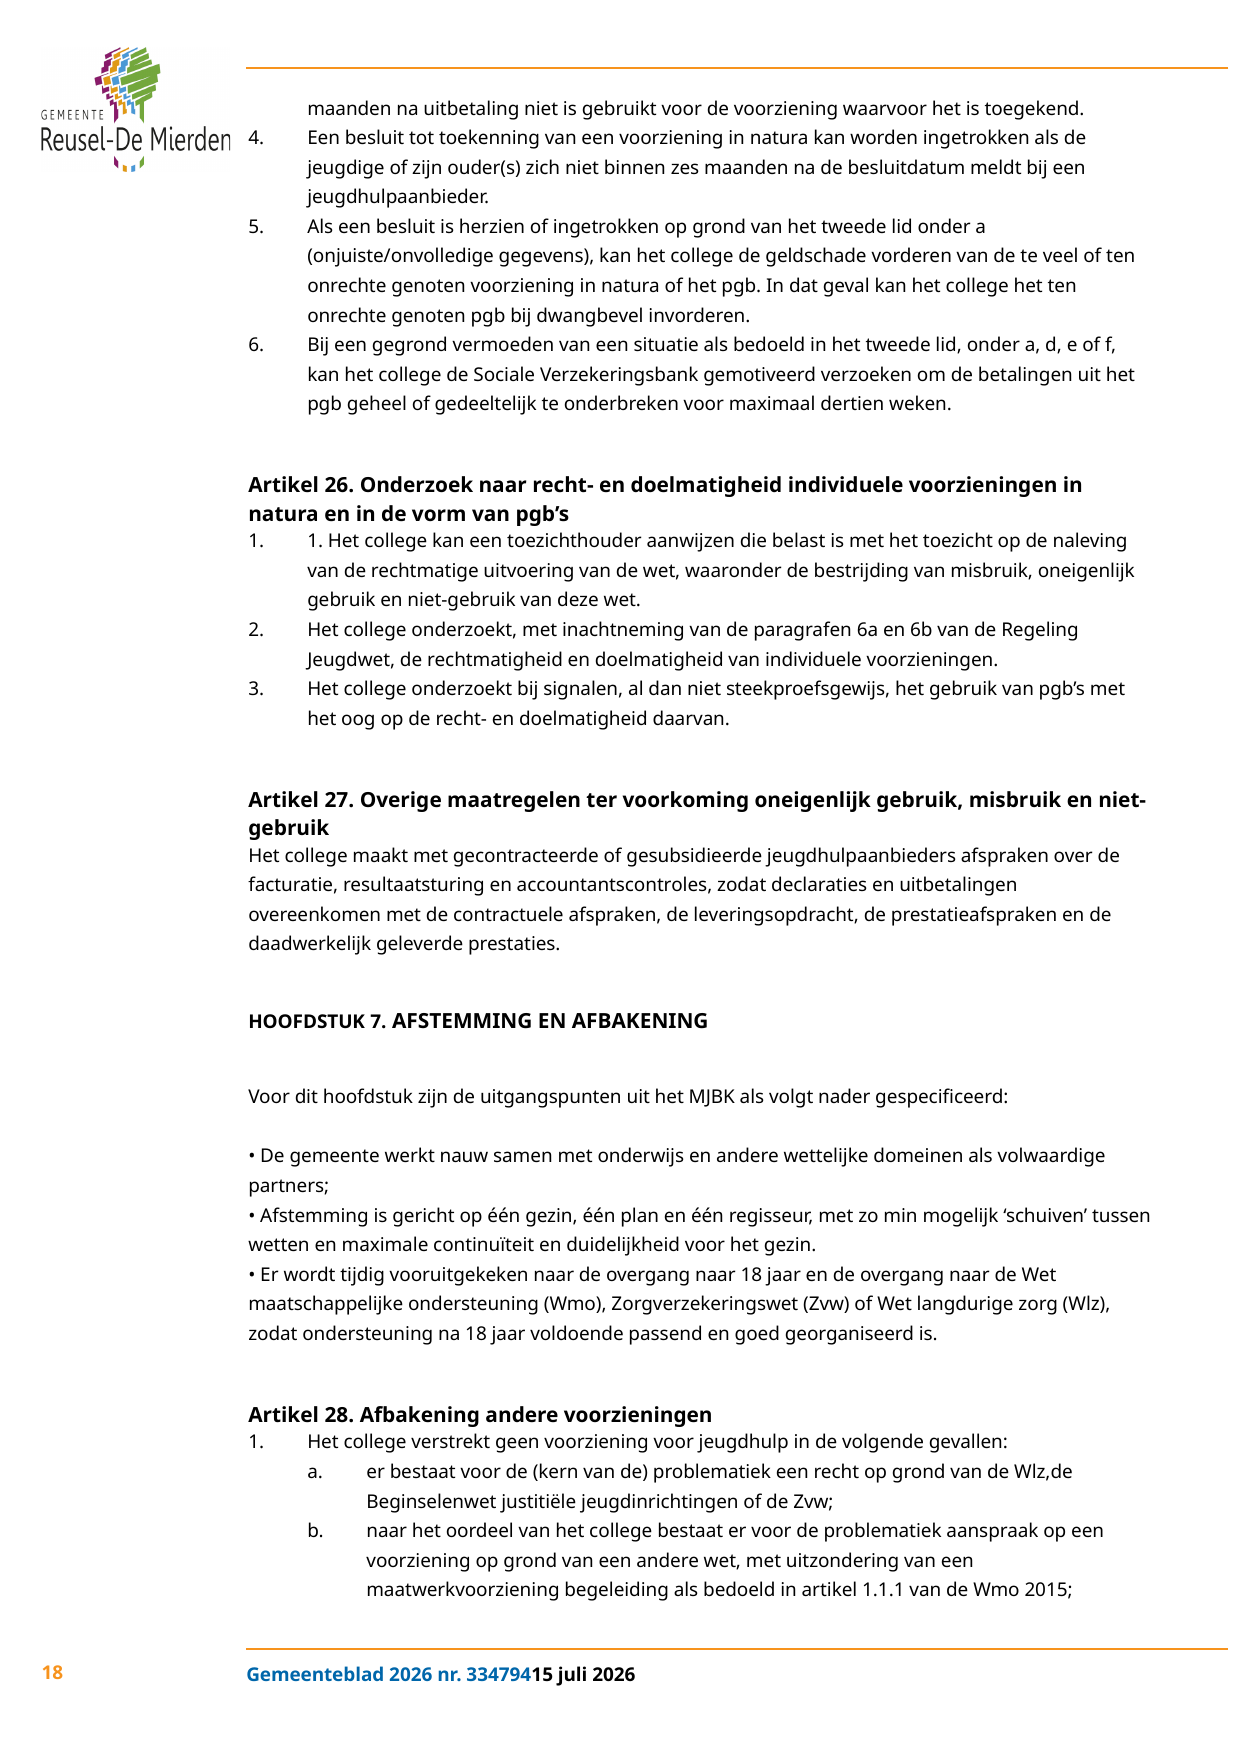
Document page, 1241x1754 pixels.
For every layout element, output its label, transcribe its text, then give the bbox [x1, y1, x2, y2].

list naar het oordeel van het college bestaat er voor de problematiek aanspraak op een voorziening op grond van een andere wet, met uitzondering van een maatwerkvoorziening begeleiding als bedoeld in artikel 1.1.1 van de Wmo 2015; [307, 1517, 1152, 1602]
text Artikel 28. Afbakening andere voorzieningen [248, 1400, 1152, 1429]
list Het college verstrekt geen voorziening voor jeugdhulp in de volgende gevallen: [248, 1429, 1152, 1454]
list Het college onderzoekt, met inachtneming van de paragrafen 6a en 6b van de Regeling Jeugdwet, de rechtmatigheid en doelmatigheid van individuele voorzieningen. [248, 616, 1152, 672]
list 1. Het college kan een toezichthouder aanwijzen die belast is met het toezicht op de naleving van de rechtmatige uitvoering van de wet, waaronder de bestrijding van misbruik, oneigenlijk gebruik en niet-gebruik van deze wet. [248, 527, 1152, 612]
text • Er wordt tijdig vooruitgekeken naar de overgang naar 18 jaar en de overgang naar de Wet maatschappelijke ondersteuning (Wmo), Zorgverzekeringswet (Zvw) of Wet langdurige zorg (Wlz), zodat ondersteuning na 18 jaar voldoende passend en goed georganiseerd is. [248, 1261, 1152, 1346]
text Voor dit hoofdstuk zijn de uitgangspunten uit het MJBK als volgt nader gespecificeerd: [248, 1083, 1152, 1109]
text Het college maakt met gecontracteerde of gesubsidieerde jeugdhulpaanbieders afspraken over de facturatie, resultaatsturing en accountantscontroles, zodat declaraties en uitbetalingen overeenkomen met de contractuele afspraken, de leveringsopdracht, de prestatieafspraken en de daadwerkelijk geleverde prestaties. [248, 842, 1152, 956]
list Bij een gegrond vermoeden van een situatie als bedoeld in het tweede lid, onder a, d, e of f, kan het college de Sociale Verzekeringsbank gemotiveerd verzoeken om de betalingen uit het pgb geheel of gedeeltelijk te onderbreken voor maximaal dertien weken. [248, 331, 1152, 416]
list er bestaat voor de (kern van de) problematiek een recht op grond van de Wlz,de Beginselenwet justitiële jeugdinrichtingen of de Zvw; [307, 1458, 1152, 1513]
text • De gemeente werkt nauw samen met onderwijs en andere wettelijke domeinen als volwaardige partners; [248, 1143, 1152, 1198]
list Als een besluit is herzien of ingetrokken op grond van het tweede lid onder a (onjuiste/onvolledige gegevens), kan het college de geldschade vorderen van de te veel of ten onrechte genoten voorziening in natura of het pgb. In dat geval kan het college het ten onrechte genoten pgb bij dwangbevel invorderen. [248, 213, 1152, 328]
text • Afstemming is gericht op één gezin, één plan en één regisseur, met zo min mogelijk ‘schuiven’ tussen wetten en maximale continuïteit en duidelijkheid voor het gezin. [248, 1202, 1152, 1257]
list Het college onderzoekt bij signalen, al dan niet steekproefsgewijs, het gebruik van pgb’s met het oog op de recht- en doelmatigheid daarvan. [248, 675, 1152, 731]
list Een besluit tot toekenning van een voorziening in natura kan worden ingetrokken als de jeugdige of zijn ouder(s) zich niet binnen zes maanden na de besluitdatum meldt bij een jeugdhulpaanbieder. [248, 124, 1152, 209]
picture [41, 47, 231, 172]
text Artikel 27. Overige maatregelen ter voorkoming oneigenlijk gebruik, misbruik en niet-gebruik [248, 785, 1152, 842]
list maanden na uitbetaling niet is gebruikt voor de voorziening waarvoor het is toegekend. [248, 95, 1152, 121]
text Artikel 26. Onderzoek naar recht- en doelmatigheid individuele voorzieningen in natura en in de vorm van pgb’s [248, 471, 1152, 527]
text HOOFDSTUK 7. AFSTEMMING EN AFBAKENING [248, 1006, 1152, 1034]
